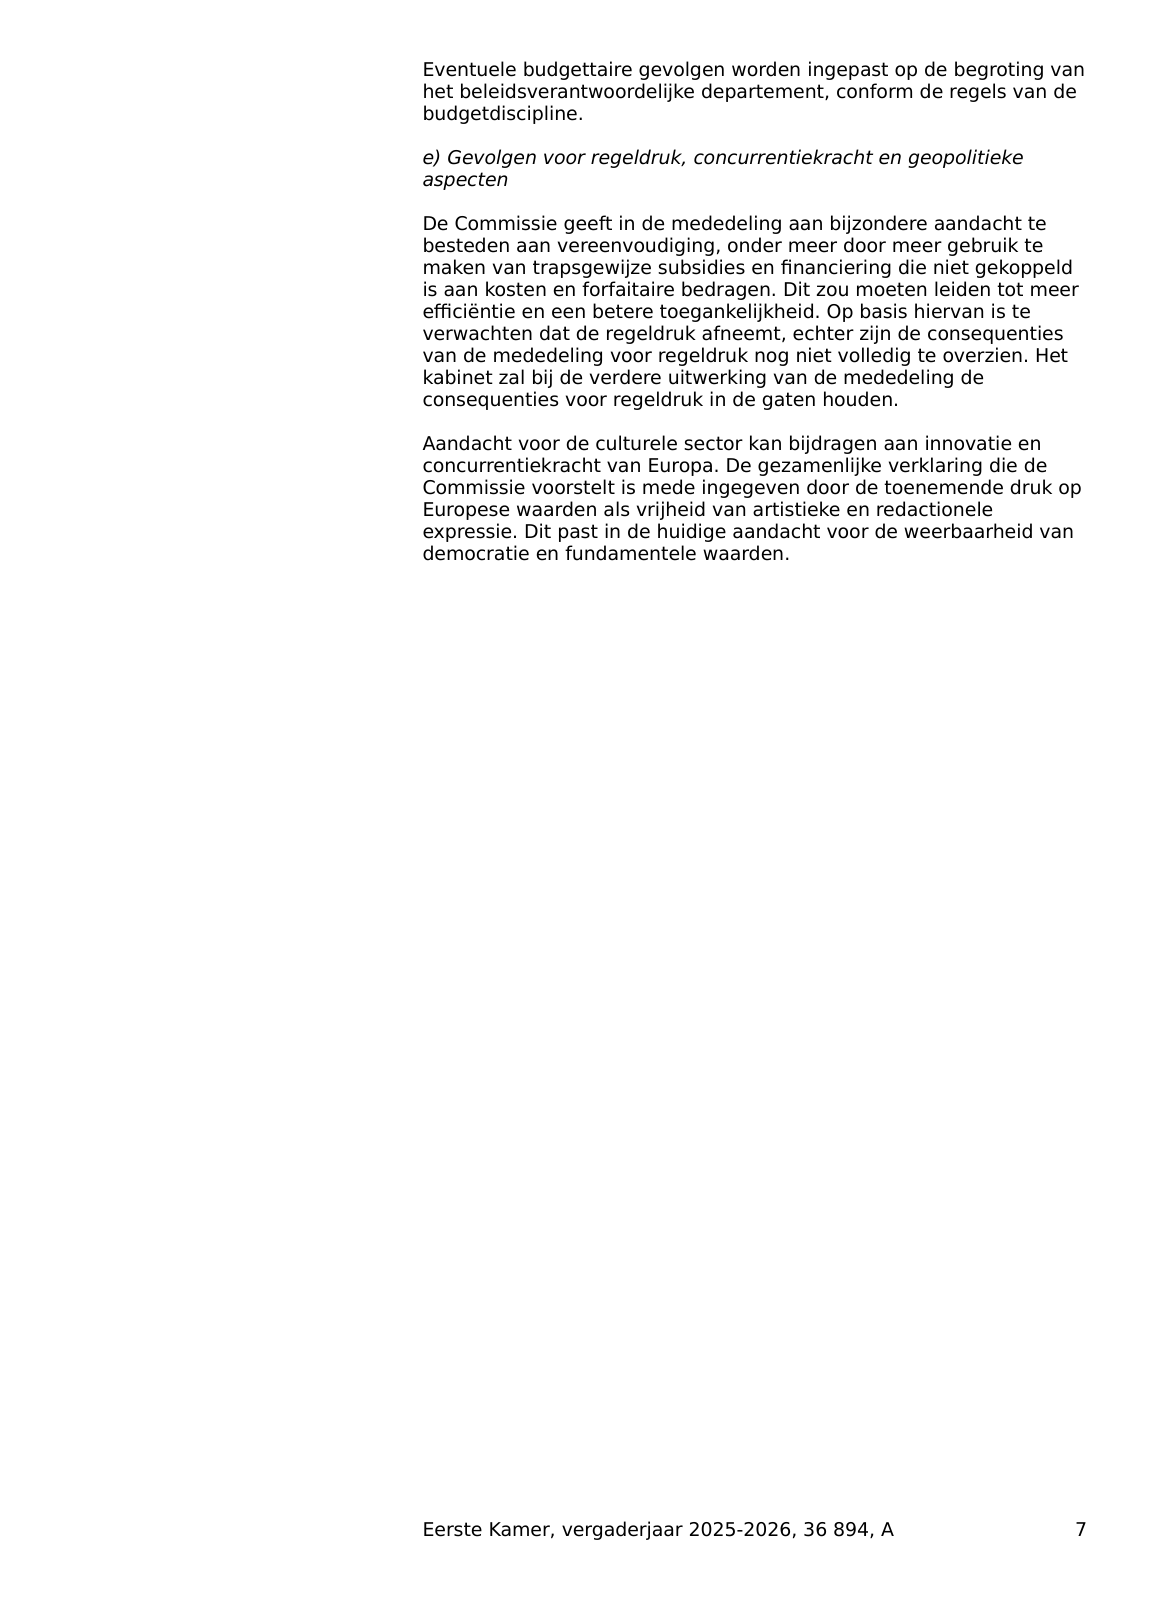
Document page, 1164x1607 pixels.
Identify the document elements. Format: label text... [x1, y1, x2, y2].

text De Commissie geeft in de mededeling aan bijzondere aandacht te besteden aan vereenvoudiging, onder meer door meer gebruik te maken van trapsgewijze subsidies en financiering die niet gekoppeld is aan kosten en forfaitaire bedragen. Dit zou moeten leiden tot meer efficiëntie en een betere toegankelijkheid. Op basis hiervan is te verwachten dat de regeldruk afneemt, echter zijn de consequenties van de mededeling voor regeldruk nog niet volledig te overzien. Het kabinet zal bij de verdere uitwerking van de mededeling de consequenties voor regeldruk in de gaten houden. [422, 213, 1087, 411]
subtitle e) Gevolgen voor regeldruk, concurrentiekracht en geopolitieke aspecten [422, 147, 1087, 191]
text Eventuele budgettaire gevolgen worden ingepast op de begroting van het beleidsverantwoordelijke departement, conform de regels van de budgetdiscipline. [422, 59, 1087, 125]
text Aandacht voor de culturele sector kan bijdragen aan innovatie en concurrentiekracht van Europa. De gezamenlijke verklaring die de Commissie voorstelt is mede ingegeven door de toenemende druk op Europese waarden als vrijheid van artistieke en redactionele expressie. Dit past in de huidige aandacht voor de weerbaarheid van democratie en fundamentele waarden. [422, 433, 1087, 565]
